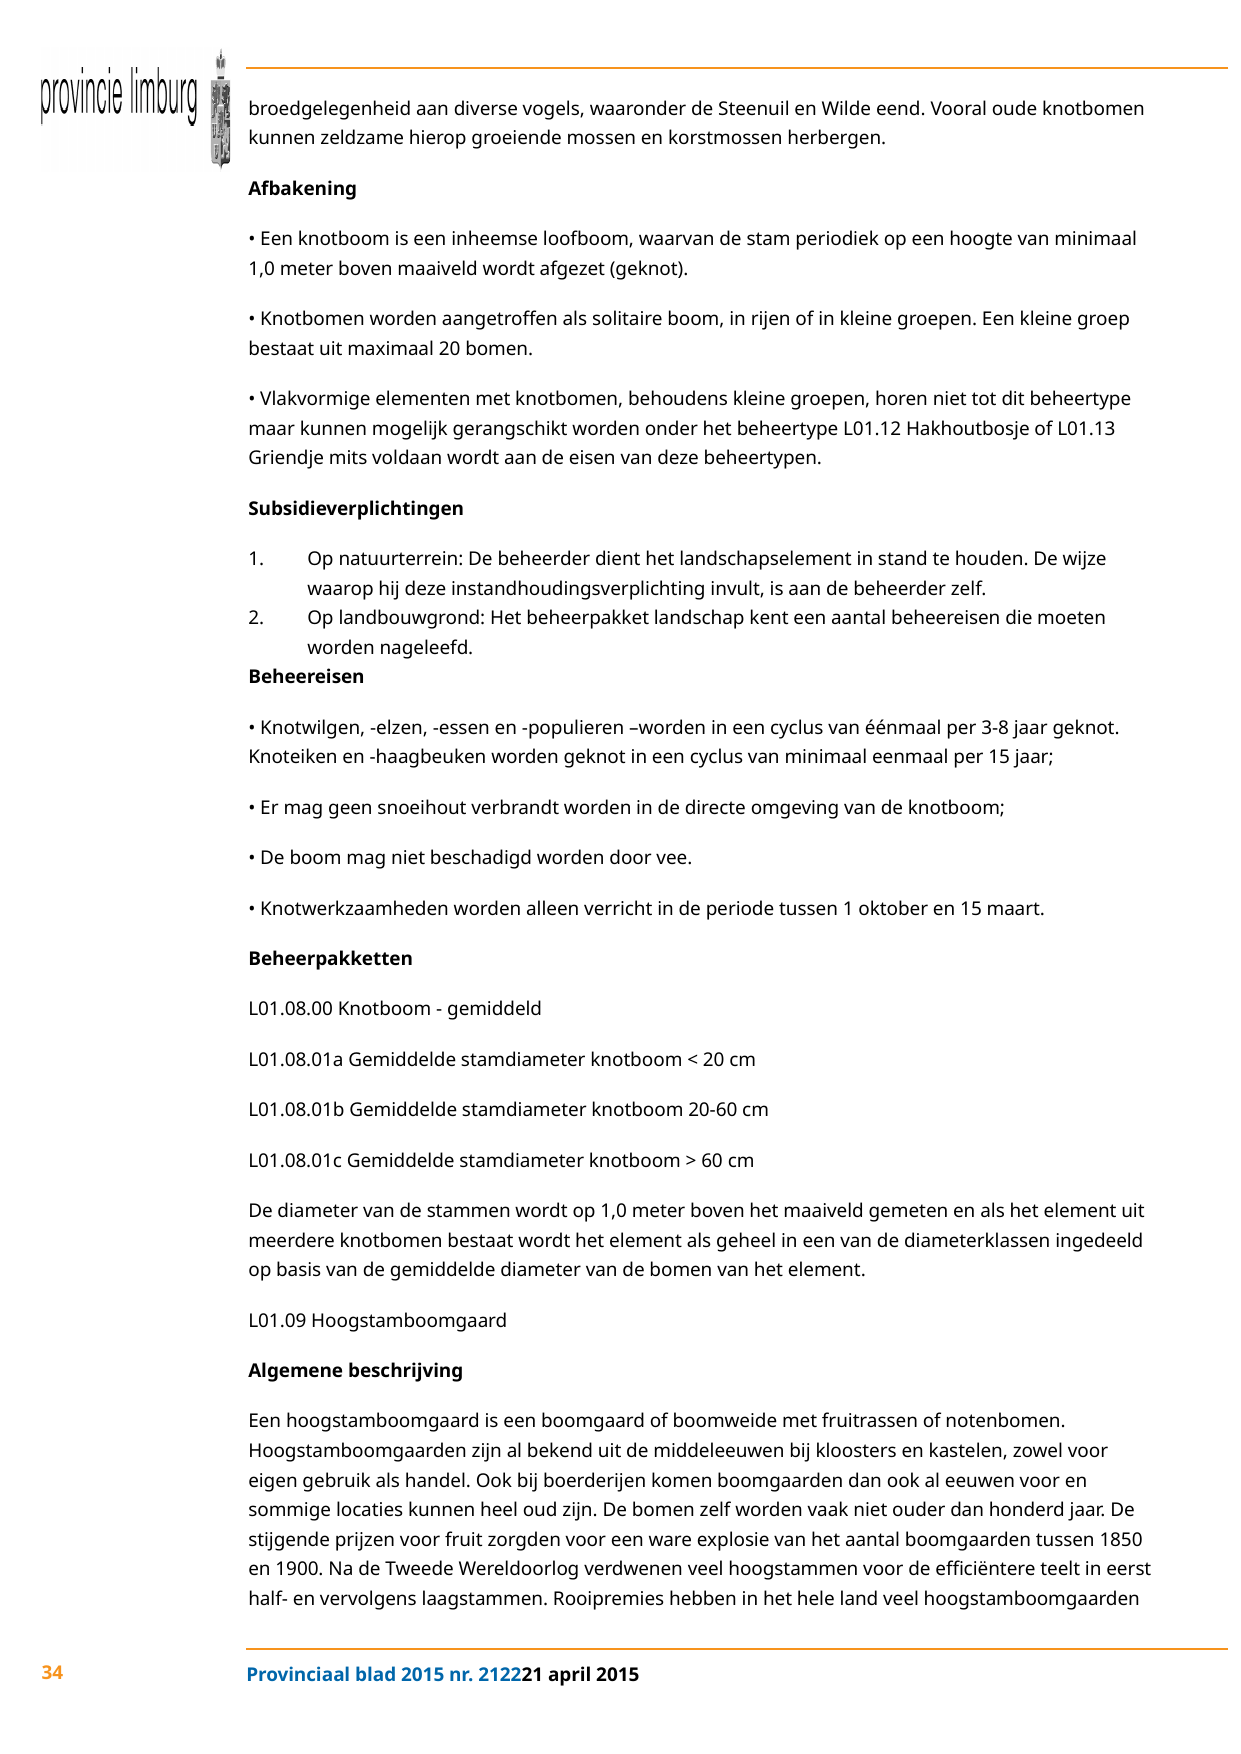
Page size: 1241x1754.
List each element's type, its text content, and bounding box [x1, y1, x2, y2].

text Subsidieverplichtingen [248, 495, 1152, 521]
text L01.08.01a Gemiddelde stamdiameter knotboom < 20 cm [248, 1046, 1152, 1072]
text • Knotbomen worden aangetroffen als solitaire boom, in rijen of in kleine groepen. Een kleine groep bestaat uit maximaal 20 bomen. [248, 305, 1152, 361]
text • Vlakvormige elementen met knotbomen, behoudens kleine groepen, horen niet tot dit beheertype maar kunnen mogelijk gerangschikt worden onder het beheertype L01.12 Hakhoutbosje of L01.13 Griendje mits voldaan wordt aan de eisen van deze beheertypen. [248, 385, 1152, 470]
text Algemene beschrijving [248, 1357, 1152, 1383]
list Op landbouwgrond: Het beheerpakket landschap kent een aantal beheereisen die moeten worden nageleefd. [248, 604, 1152, 660]
text • De boom mag niet beschadigd worden door vee. [248, 844, 1152, 870]
text • Een knotboom is een inheemse loofboom, waarvan de stam periodiek op een hoogte van minimaal 1,0 meter boven maaiveld wordt afgezet (geknot). [248, 225, 1152, 281]
text • Er mag geen snoeihout verbrandt worden in de directe omgeving van de knotboom; [248, 794, 1152, 820]
text Afbakening [248, 175, 1152, 201]
text broedgelegenheid aan diverse vogels, waaronder de Steenuil en Wilde eend. Vooral oude knotbomen kunnen zeldzame hierop groeiende mossen en korstmossen herbergen. [248, 95, 1152, 150]
text L01.09 Hoogstamboomgaard [248, 1307, 1152, 1333]
text De diameter van de stammen wordt op 1,0 meter boven het maaiveld gemeten en als het element uit meerdere knotbomen bestaat wordt het element als geheel in een van de diameterklassen ingedeeld op basis van de gemiddelde diameter van de bomen van het element. [248, 1197, 1152, 1282]
text L01.08.01c Gemiddelde stamdiameter knotboom > 60 cm [248, 1147, 1152, 1173]
text L01.08.01b Gemiddelde stamdiameter knotboom 20-60 cm [248, 1096, 1152, 1122]
text Beheerpakketten [248, 945, 1152, 971]
text Een hoogstamboomgaard is een boomgaard of boomweide met fruitrassen of notenbomen. Hoogstamboomgaarden zijn al bekend uit de middeleeuwen bij kloosters en kastelen, zowel voor eigen gebruik als handel. Ook bij boerderijen komen boomgaarden dan ook al eeuwen voor en sommige locaties kunnen heel oud zijn. De bomen zelf worden vaak niet ouder dan honderd jaar. De stijgende prijzen voor fruit zorgden voor een ware explosie van het aantal boomgaarden tussen 1850 en 1900. Na de Tweede Wereldoorlog verdwenen veel hoogstammen voor de efficiëntere teelt in eerst half- en vervolgens laagstammen. Rooipremies hebben in het hele land veel hoogstamboomgaarden [248, 1408, 1152, 1611]
picture [41, 47, 231, 172]
text Beheereisen [248, 663, 1152, 689]
list Op natuurterrein: De beheerder dient het landschapselement in stand te houden. De wijze waarop hij deze instandhoudingsverplichting invult, is aan de beheerder zelf. [248, 545, 1152, 601]
text • Knotwerkzaamheden worden alleen verricht in de periode tussen 1 oktober en 15 maart. [248, 895, 1152, 921]
text • Knotwilgen, -elzen, -essen en -populieren –worden in een cyclus van éénmaal per 3-8 jaar geknot. Knoteiken en -haagbeuken worden geknot in een cyclus van minimaal eenmaal per 15 jaar; [248, 714, 1152, 769]
text L01.08.00 Knotboom - gemiddeld [248, 996, 1152, 1021]
